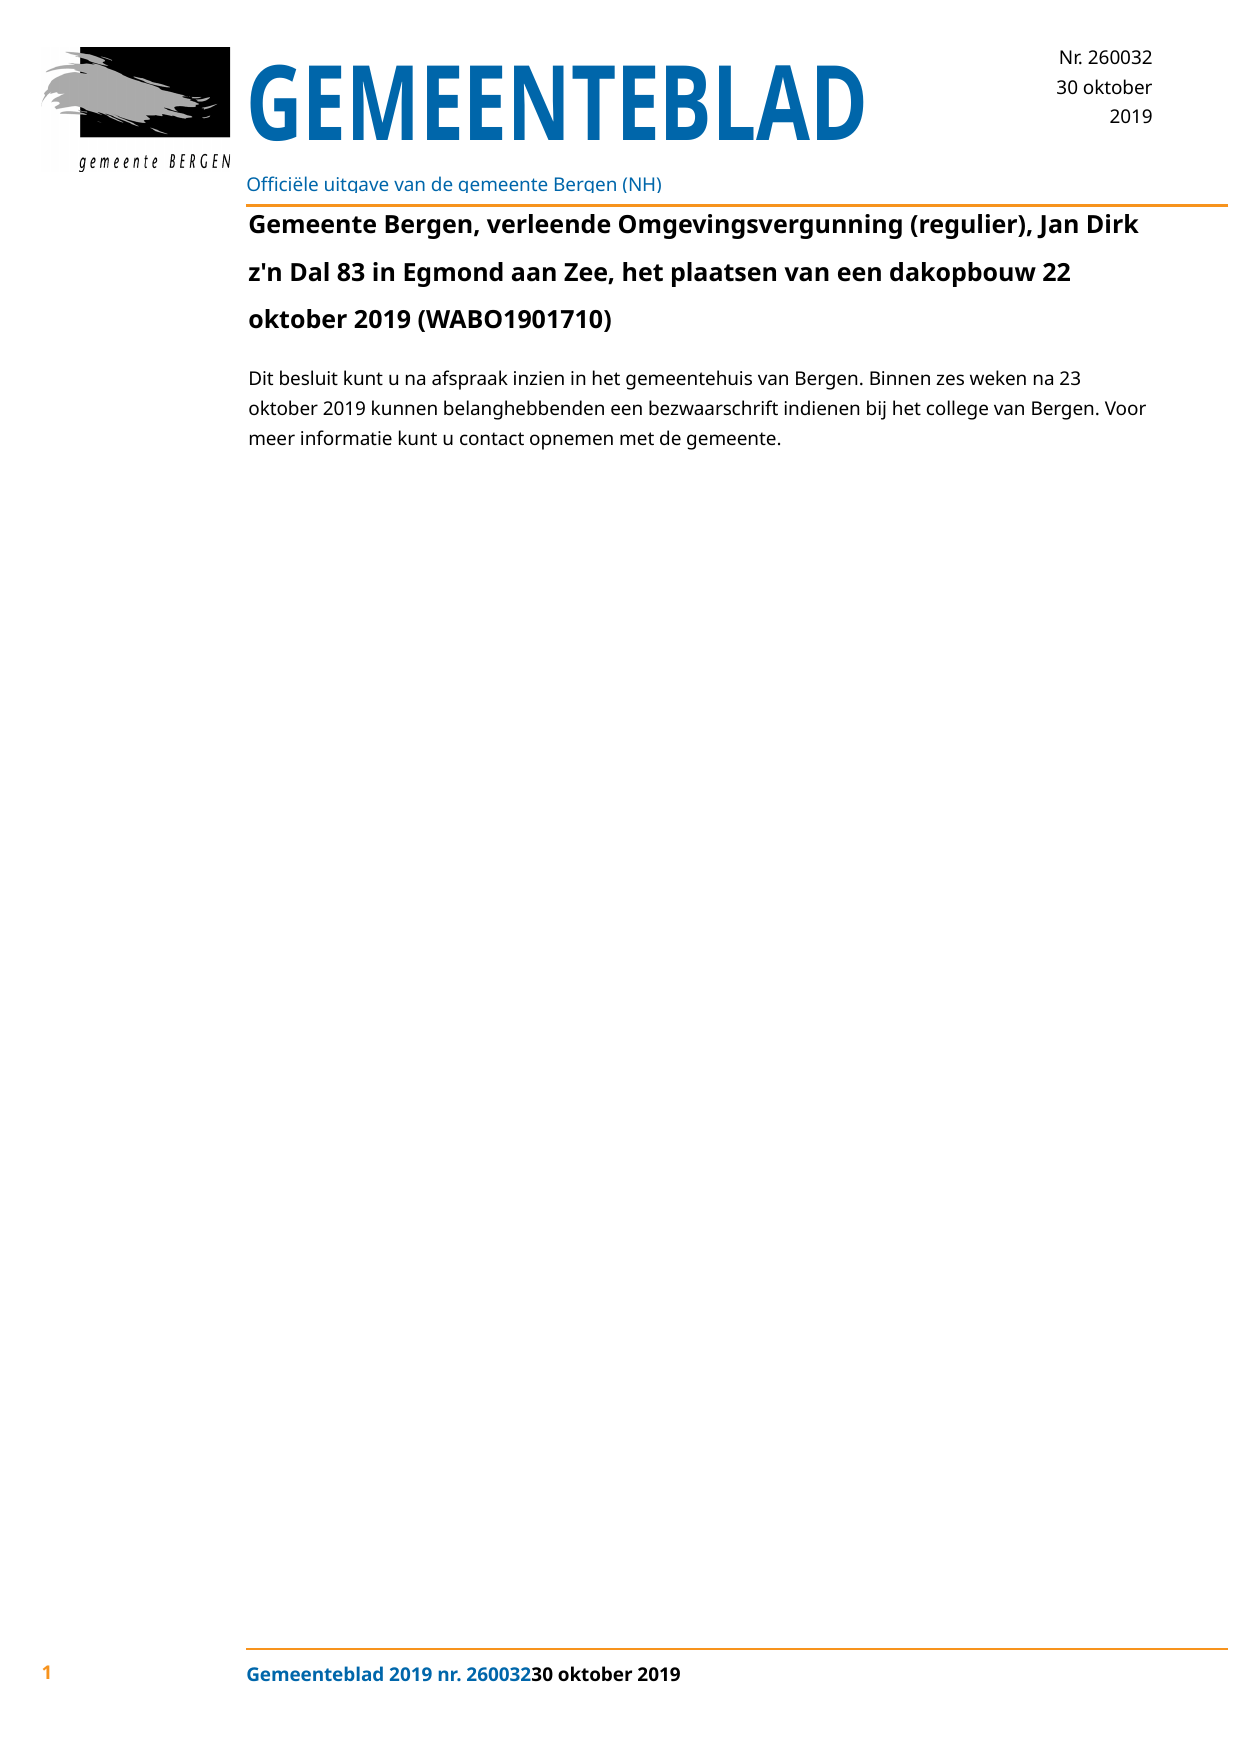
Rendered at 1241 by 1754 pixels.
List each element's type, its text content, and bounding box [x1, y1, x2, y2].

picture [41, 47, 231, 172]
text Gemeente Bergen, verleende Omgevingsvergunning (regulier), Jan Dirk z'n Dal 83 in Egmond aan Zee, het plaatsen van een dakopbouw 22 oktober 2019 (WABO1901710) [248, 207, 1152, 336]
text Dit besluit kunt u na afspraak inzien in het gemeentehuis van Bergen. Binnen zes weken na 23 oktober 2019 kunnen belanghebbenden een bezwaarschrift indienen bij het college van Bergen. Voor meer informatie kunt u contact opnemen met de gemeente. [248, 366, 1152, 450]
